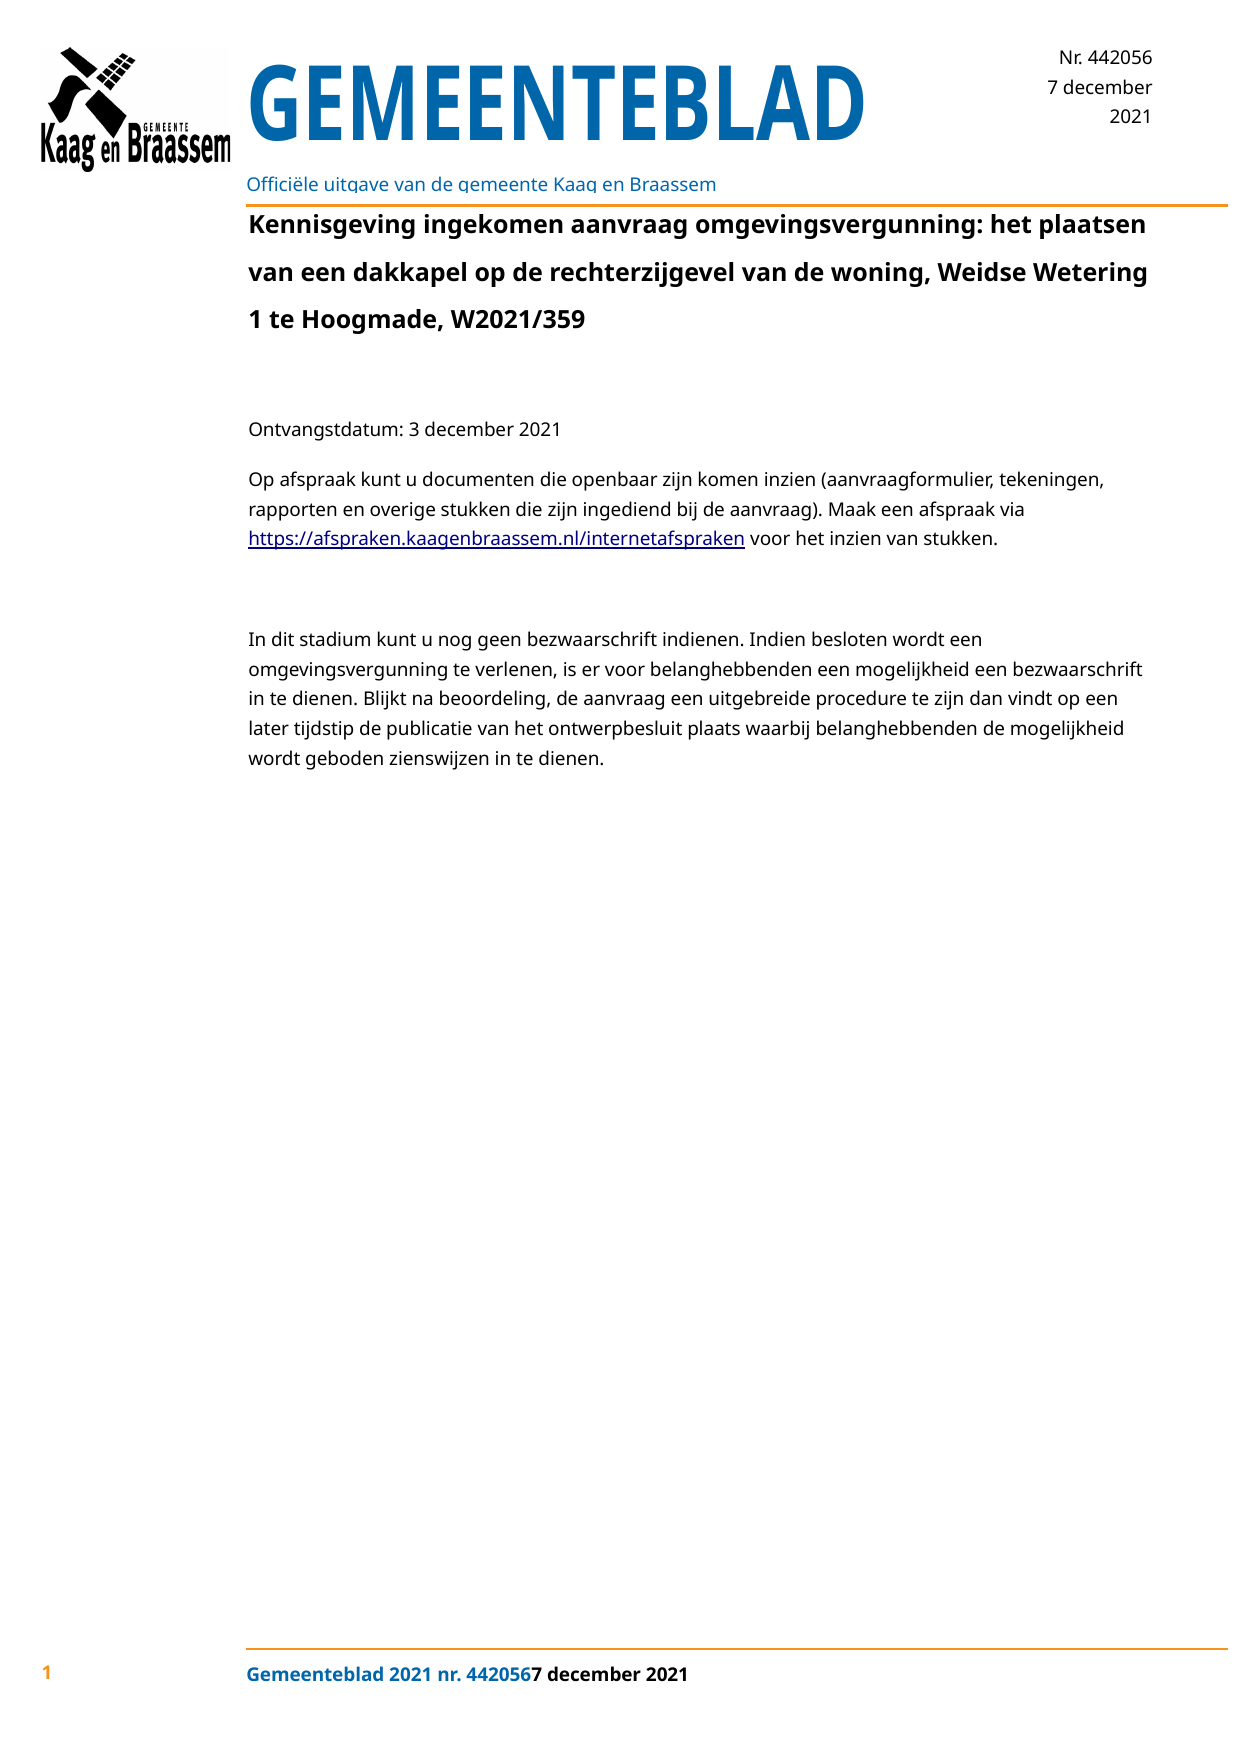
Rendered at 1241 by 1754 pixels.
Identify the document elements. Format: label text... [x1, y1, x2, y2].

picture [41, 47, 231, 172]
text Ontvangstdatum: 3 december 2021 [248, 416, 1152, 442]
text Kennisgeving ingekomen aanvraag omgevingsvergunning: het plaatsen van een dakkapel op de rechterzijgevel van de woning, Weidse Wetering 1 te Hoogmade, W2021/359 [248, 207, 1152, 336]
text In dit stadium kunt u nog geen bezwaarschrift indienen. Indien besloten wordt een omgevingsvergunning te verlenen, is er voor belanghebbenden een mogelijkheid een bezwaarschrift in te dienen. Blijkt na beoordeling, de aanvraag een uitgebreide procedure te zijn dan vindt op een later tijdstip de publicatie van het ontwerpbesluit plaats waarbij belanghebbenden de mogelijkheid wordt geboden zienswijzen in te dienen. [248, 626, 1152, 770]
text Op afspraak kunt u documenten die openbaar zijn komen inzien (aanvraagformulier, tekeningen, rapporten en overige stukken die zijn ingediend bij de aanvraag). Maak een afspraak via https://afspraken.kaagenbraassem.nl/internetafspraken voor het inzien van stukken. [248, 466, 1152, 551]
